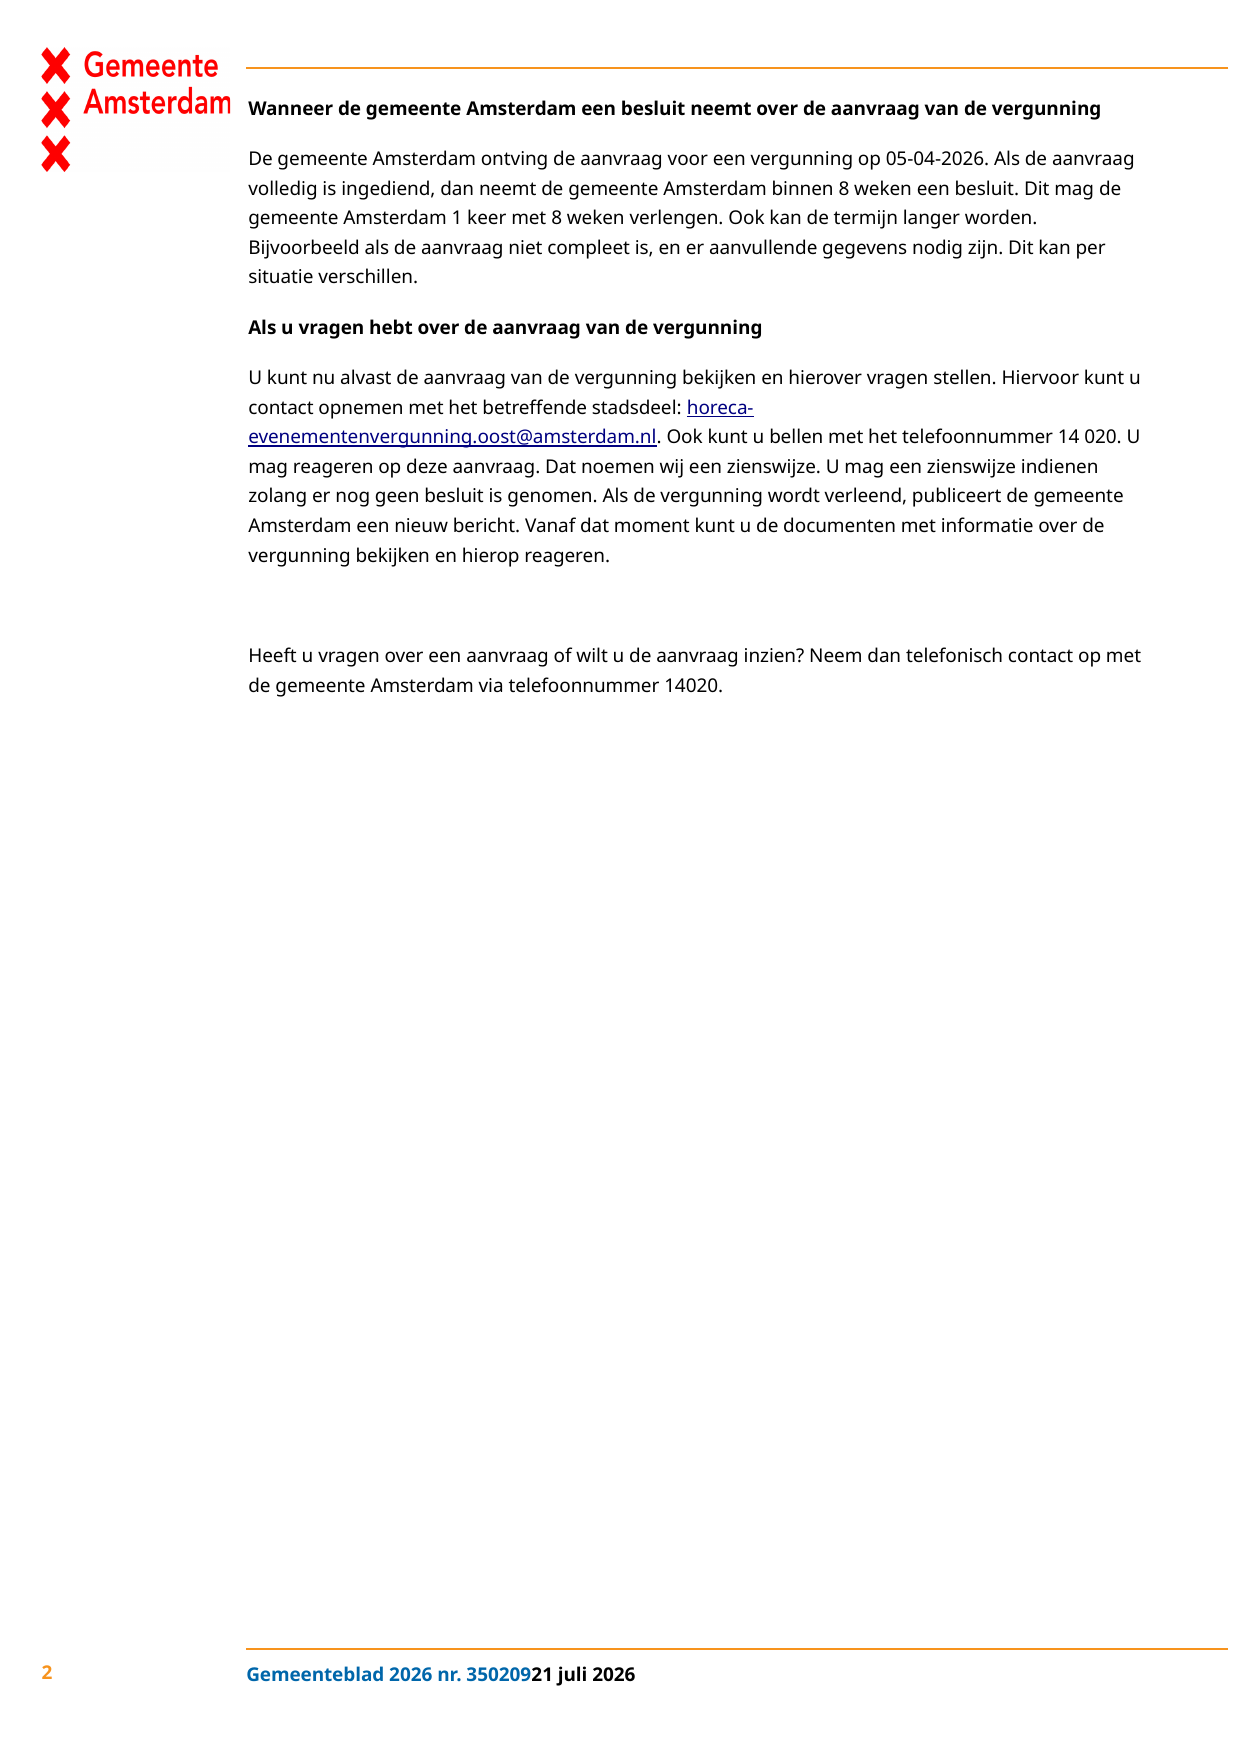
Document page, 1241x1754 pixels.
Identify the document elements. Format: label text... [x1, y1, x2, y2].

text De gemeente Amsterdam ontving de aanvraag voor een vergunning op 05-04-2026. Als de aanvraag volledig is ingediend, dan neemt de gemeente Amsterdam binnen 8 weken een besluit. Dit mag de gemeente Amsterdam 1 keer met 8 weken verlengen. Ook kan de termijn langer worden. Bijvoorbeeld als de aanvraag niet compleet is, en er aanvullende gegevens nodig zijn. Dit kan per situatie verschillen. [248, 145, 1152, 289]
text U kunt nu alvast de aanvraag van de vergunning bekijken en hierover vragen stellen. Hiervoor kunt u contact opnemen met het betreffende stadsdeel: horeca-evenementenvergunning.oost@amsterdam.nl. Ook kunt u bellen met het telefoonnummer 14 020. U mag reageren op deze aanvraag. Dat noemen wij een zienswijze. U mag een zienswijze indienen zolang er nog geen besluit is genomen. Als de vergunning wordt verleend, publiceert de gemeente Amsterdam een nieuw bericht. Vanaf dat moment kunt u de documenten met informatie over de vergunning bekijken en hierop reageren. [248, 364, 1152, 568]
text Wanneer de gemeente Amsterdam een besluit neemt over de aanvraag van de vergunning [248, 95, 1152, 121]
text Heeft u vragen over een aanvraag of wilt u de aanvraag inzien? Neem dan telefonisch contact op met de gemeente Amsterdam via telefoonnummer 14020. [248, 643, 1152, 698]
picture [41, 47, 231, 172]
text Als u vragen hebt over de aanvraag van de vergunning [248, 314, 1152, 340]
